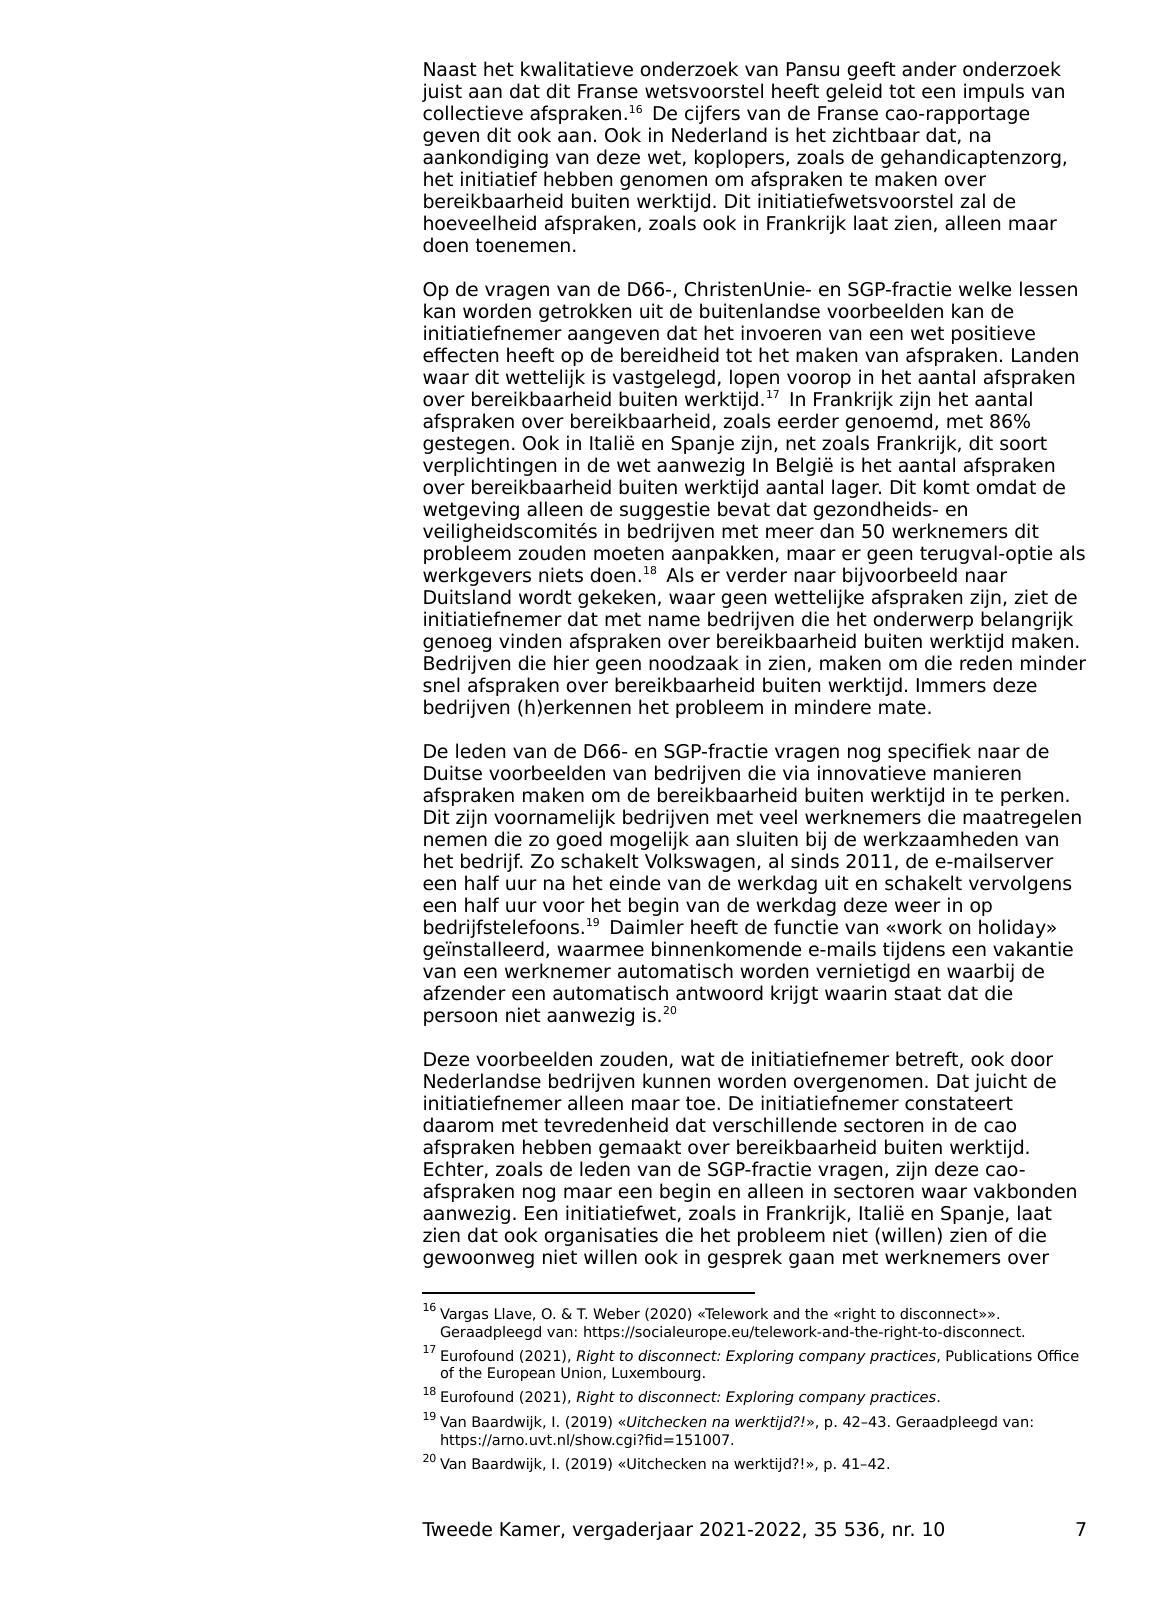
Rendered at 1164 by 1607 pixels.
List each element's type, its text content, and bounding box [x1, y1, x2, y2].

text Eurofound (2021), Right to disconnect: Exploring company practices. [422, 1385, 1087, 1407]
text Vargas Llave, O. & T. Weber (2020) «Telework and the «right to disconnect»». Geraadpleegd van: https://socialeurope.eu/telework-and-the-right-to-disconnect. [422, 1302, 1087, 1341]
text Deze voorbeelden zouden, wat de initiatiefnemer betreft, ook door Nederlandse bedrijven kunnen worden overgenomen. Dat juicht de initiatiefnemer alleen maar toe. De initiatiefnemer constateert daarom met tevredenheid dat verschillende sectoren in de cao afspraken hebben gemaakt over bereikbaarheid buiten werktijd. Echter, zoals de leden van de SGP-fractie vragen, zijn deze cao-afspraken nog maar een begin en alleen in sectoren waar vakbonden aanwezig. Een initiatiefwet, zoals in Frankrijk, Italië en Spanje, laat zien dat ook organisaties die het probleem niet (willen) zien of die gewoonweg niet willen ook in gesprek gaan met werknemers over [422, 1049, 1087, 1268]
text Van Baardwijk, I. (2019) «Uitchecken na werktijd?!», p. 41–42. [422, 1452, 1087, 1474]
text Van Baardwijk, I. (2019) «Uitchecken na werktijd?!», p. 42–43. Geraadpleegd van: https://arno.uvt.nl/show.cgi?fid=151007. [422, 1410, 1087, 1449]
text Op de vragen van de D66-, ChristenUnie- en SGP-fractie welke lessen kan worden getrokken uit de buitenlandse voorbeelden kan de initiatiefnemer aangeven dat het invoeren van een wet positieve effecten heeft op de bereidheid tot het maken van afspraken. Landen waar dit wettelijk is vastgelegd, lopen voorop in het aantal afspraken over bereikbaarheid buiten werktijd. In Frankrijk zijn het aantal afspraken over bereikbaarheid, zoals eerder genoemd, met 86% gestegen. Ook in Italië en Spanje zijn, net zoals Frankrijk, dit soort verplichtingen in de wet aanwezig In België is het aantal afspraken over bereikbaarheid buiten werktijd aantal lager. Dit komt omdat de wetgeving alleen de suggestie bevat dat gezondheids- en veiligheidscomités in bedrijven met meer dan 50 werknemers dit probleem zouden moeten aanpakken, maar er geen terugval-optie als werkgevers niets doen. Als er verder naar bijvoorbeeld naar Duitsland wordt gekeken, waar geen wettelijke afspraken zijn, ziet de initiatiefnemer dat met name bedrijven die het onderwerp belangrijk genoeg vinden afspraken over bereikbaarheid buiten werktijd maken. Bedrijven die hier geen noodzaak in zien, maken om die reden minder snel afspraken over bereikbaarheid buiten werktijd. Immers deze bedrijven (h)erkennen het probleem in mindere mate. [422, 279, 1087, 719]
text Naast het kwalitatieve onderzoek van Pansu geeft ander onderzoek juist aan dat dit Franse wetsvoorstel heeft geleid tot een impuls van collectieve afspraken. De cijfers van de Franse cao-rapportage geven dit ook aan. Ook in Nederland is het zichtbaar dat, na aankondiging van deze wet, koplopers, zoals de gehandicaptenzorg, het initiatief hebben genomen om afspraken te maken over bereikbaarheid buiten werktijd. Dit initiatiefwetsvoorstel zal de hoeveelheid afspraken, zoals ook in Frankrijk laat zien, alleen maar doen toenemen. [422, 59, 1087, 257]
text De leden van de D66- en SGP-fractie vragen nog specifiek naar de Duitse voorbeelden van bedrijven die via innovatieve manieren afspraken maken om de bereikbaarheid buiten werktijd in te perken. Dit zijn voornamelijk bedrijven met veel werknemers die maatregelen nemen die zo goed mogelijk aan sluiten bij de werkzaamheden van het bedrijf. Zo schakelt Volkswagen, al sinds 2011, de e-mailserver een half uur na het einde van de werkdag uit en schakelt vervolgens een half uur voor het begin van de werkdag deze weer in op bedrijfstelefoons. Daimler heeft de functie van «work on holiday» geïnstalleerd, waarmee binnenkomende e-mails tijdens een vakantie van een werknemer automatisch worden vernietigd en waarbij de afzender een automatisch antwoord krijgt waarin staat dat die persoon niet aanwezig is. [422, 741, 1087, 1027]
text Eurofound (2021), Right to disconnect: Exploring company practices, Publications Office of the European Union, Luxembourg. [422, 1343, 1087, 1382]
